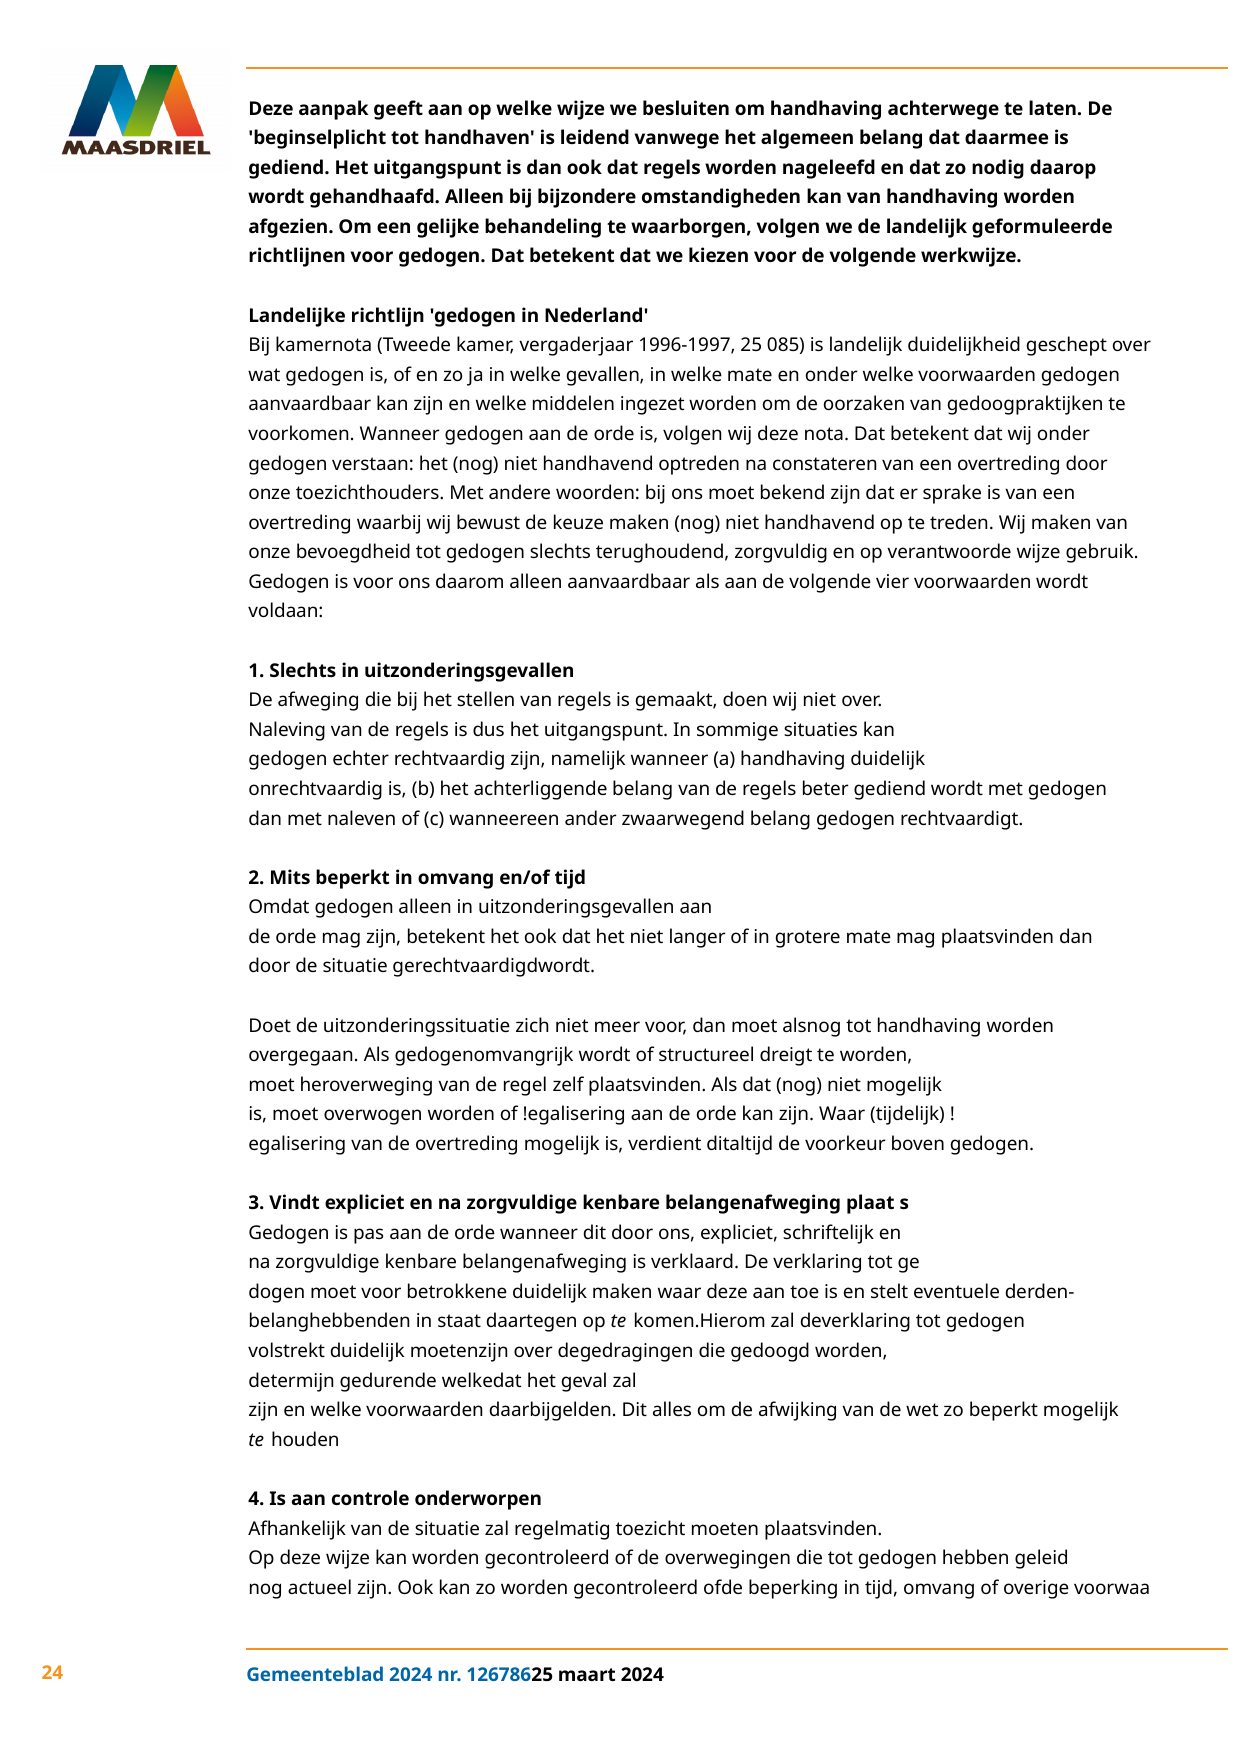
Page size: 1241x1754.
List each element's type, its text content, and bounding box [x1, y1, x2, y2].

text Bij kamernota (Tweede kamer, vergaderjaar 1996-1997, 25 085) is landelijk duidelijkheid geschept over wat gedogen is, of en zo ja in welke gevallen, in welke mate en onder welke voorwaarden gedogen aanvaardbaar kan zijn en welke middelen ingezet worden om de oorzaken van gedoogpraktijken te voorkomen. Wanneer gedogen aan de orde is, volgen wij deze nota. Dat betekent dat wij onder gedogen verstaan: het (nog) niet handhavend optreden na constateren van een overtreding door onze toezichthouders. Met andere woorden: bij ons moet bekend zijn dat er sprake is van een overtreding waarbij wij bewust de keuze maken (nog) niet handhavend op te treden. Wij maken van onze bevoegdheid tot gedogen slechts terughoudend, zorgvuldig en op verantwoorde wijze gebruik. Gedogen is voor ons daarom alleen aanvaardbaar als aan de volgende vier voorwaarden wordt voldaan: [248, 331, 1152, 623]
text Op deze wijze kan worden gecontroleerd of de overwegingen die tot gedogen hebben geleid nog actueel zijn. Ook kan zo worden gecontroleerd ofde beperking in tijd, omvang of overige voorwaa [248, 1544, 1152, 1600]
picture [41, 47, 231, 172]
text Afhankelijk van de situatie zal regelmatig toezicht moeten plaatsvinden. [248, 1515, 1152, 1541]
text 2. Mits beperkt in omvang en/of tijd [248, 864, 1152, 890]
text Doet de uitzonderingssituatie zich niet meer voor, dan moet alsnog tot handhaving worden overgegaan. Als gedogenomvangrijk wordt of structureel dreigt te worden, moet heroverweging van de regel zelf plaatsvinden. Als dat (nog) niet mogelijk is, moet overwogen worden of !egalisering aan de orde kan zijn. Waar (tijdelijk) !egalisering van de overtreding mogelijk is, verdient ditaltijd de voorkeur boven gedogen. [248, 1012, 1152, 1156]
text 4. Is aan controle onderworpen [248, 1485, 1152, 1511]
text 1. Slechts in uitzonderingsgevallen [248, 657, 1152, 683]
text Omdat gedogen alleen in uitzonderingsgevallen aan de orde mag zijn, betekent het ook dat het niet langer of in grotere mate mag plaatsvinden dan door de situatie gerechtvaardigdwordt. [248, 893, 1152, 978]
text 3. Vindt expliciet en na zorgvuldige kenbare belangenafweging plaat s Gedogen is pas aan de orde wanneer dit door ons, expliciet, schriftelijk en na zorgvuldige kenbare belangenafweging is verklaard. De verklaring tot ge ­ dogen moet voor betrokkene duidelijk maken waar deze aan toe is en stelt eventuele derden-belanghebbenden in staat daartegen op te komen.Hierom zal deverklaring tot gedogen volstrekt duidelijk moetenzijn over degedragingen die gedoogd worden, determijn gedurende welkedat het geval zal zijn en welke voorwaarden daarbijgelden. Dit alles om de afwijking van de wet zo beperkt mogelijk te houden [248, 1189, 1152, 1452]
text Deze aanpak geeft aan op welke wijze we besluiten om handhaving achterwege te laten. De 'beginselplicht tot handhaven' is leidend vanwege het algemeen belang dat daarmee is gediend. Het uitgangspunt is dan ook dat regels worden nageleefd en dat zo nodig daarop wordt gehandhaafd. Alleen bij bijzondere omstandigheden kan van handhaving worden afgezien. Om een gelijke behandeling te waarborgen, volgen we de landelijk geformuleerde richtlijnen voor gedogen. Dat betekent dat we kiezen voor de volgende werkwijze. [248, 95, 1152, 268]
text De afweging die bij het stellen van regels is gemaakt, doen wij niet over. Naleving van de regels is dus het uitgangspunt. In sommige situaties kan gedogen echter rechtvaardig zijn, namelijk wanneer (a) handhaving duidelijk onrechtvaardig is, (b) het achterliggende belang van de regels beter gediend wordt met gedogen dan met naleven of (c) wanneereen ander zwaarwegend belang gedogen rechtvaardigt. [248, 686, 1152, 831]
text Landelijke richtlijn 'gedogen in Nederland' [248, 302, 1152, 328]
